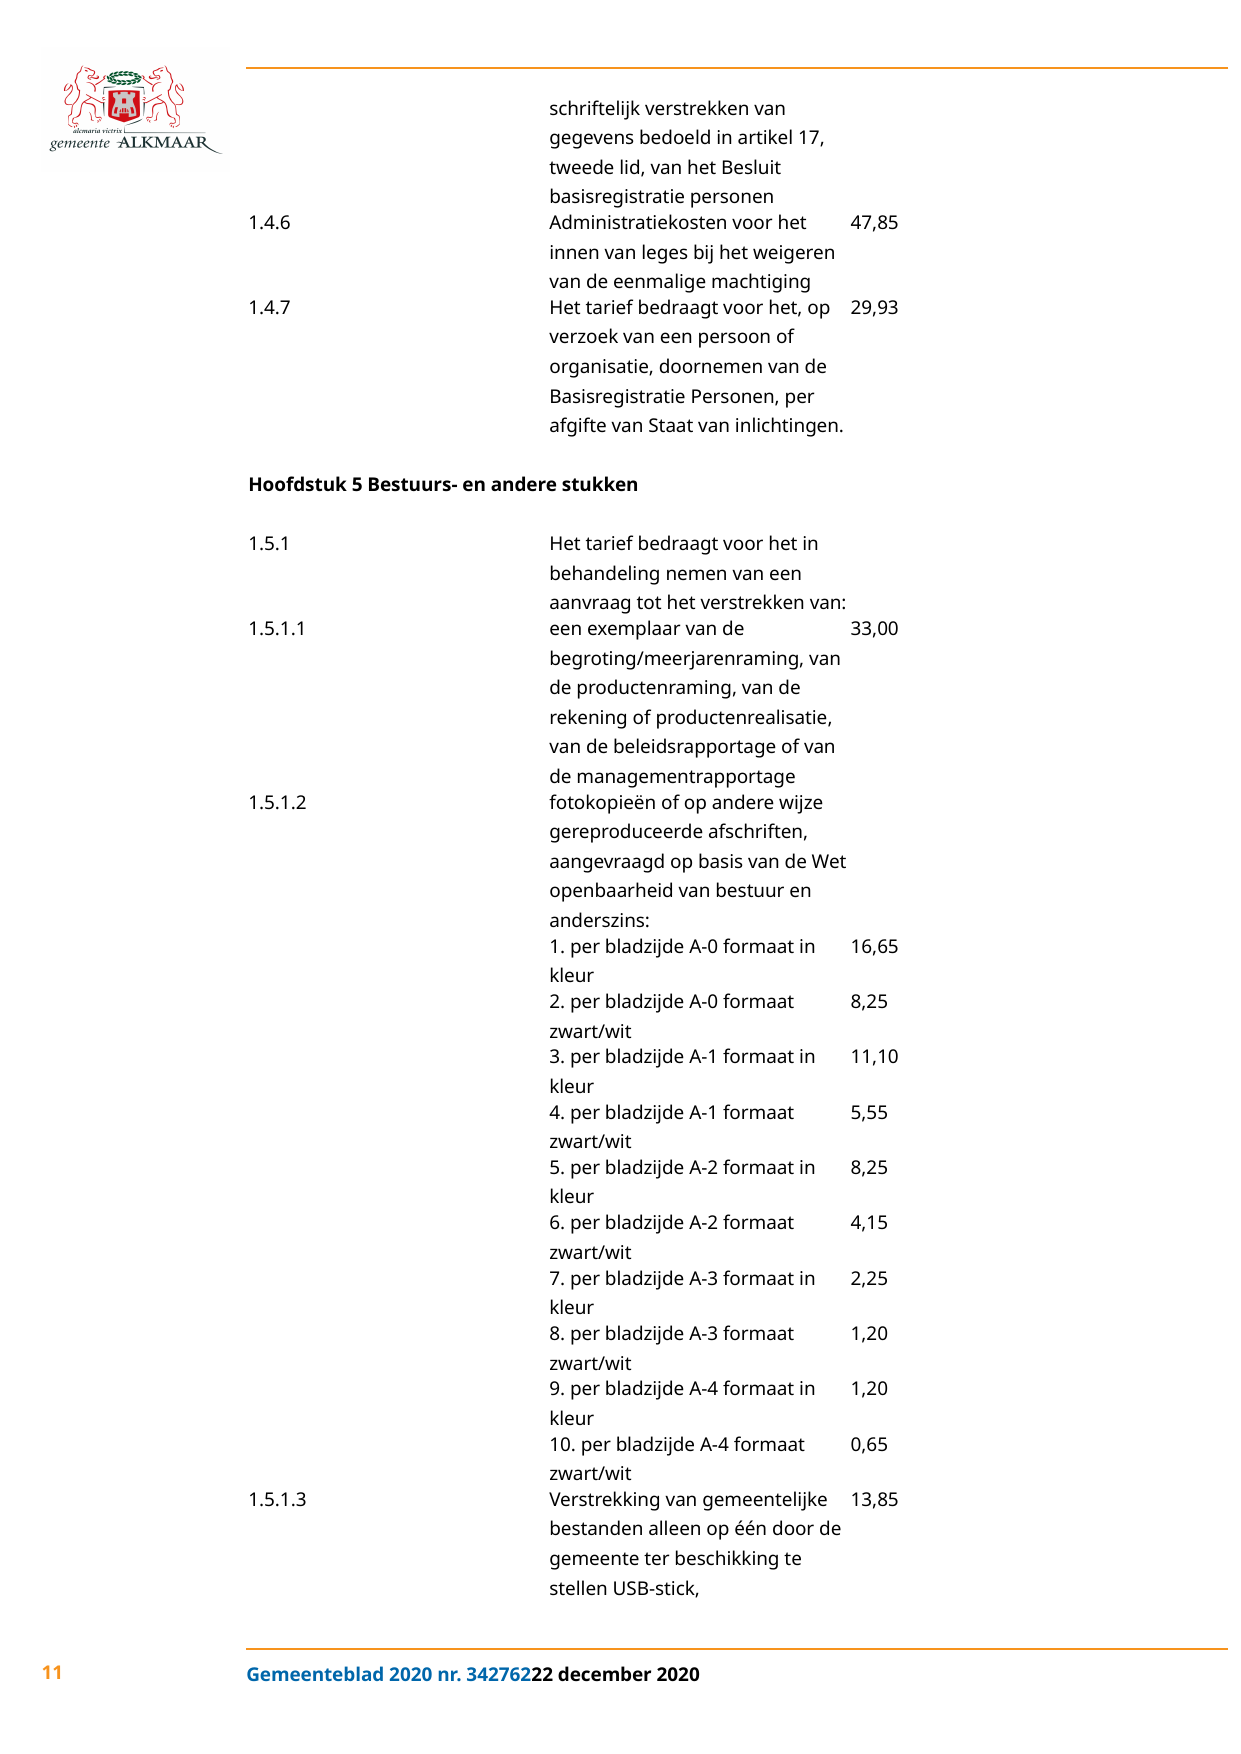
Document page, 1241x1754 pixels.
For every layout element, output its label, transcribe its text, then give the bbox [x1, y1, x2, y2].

table_cell 6. per bladzijde A-2 formaat zwart/wit [549, 1210, 850, 1265]
table_cell 33,00 [850, 615, 1152, 789]
table_cell 2,25 [850, 1265, 1152, 1320]
table_cell 1. per bladzijde A-0 formaat in kleur [549, 933, 850, 988]
table_cell Verstrekking van gemeentelijke bestanden alleen op één door de gemeente ter beschikking te stellen USB-stick, [549, 1486, 850, 1601]
table_cell 5. per bladzijde A-2 formaat in kleur [549, 1154, 850, 1209]
table_cell 10. per bladzijde A-4 formaat zwart/wit [549, 1431, 850, 1486]
table_header Het tarief bedraagt voor het in behandeling nemen van een aanvraag tot het verstrekken van: [549, 530, 850, 615]
table_cell een exemplaar van de begroting/meerjarenraming, van de productenraming, van de rekening of productenrealisatie, van de beleidsrapportage of van de managementrapportage [549, 615, 850, 789]
table_cell [248, 1044, 549, 1099]
table_cell [248, 95, 549, 209]
table_cell 47,85 [850, 209, 1152, 294]
table_cell Administratiekosten voor het innen van leges bij het weigeren van de eenmalige machtiging [549, 209, 850, 294]
table_cell 1.5.1.3 [248, 1486, 549, 1601]
table_cell [248, 1375, 549, 1431]
table_cell 1,20 [850, 1375, 1152, 1431]
table_cell 5,55 [850, 1099, 1152, 1154]
table_cell 13,85 [850, 1486, 1152, 1601]
table_cell 11,10 [850, 1044, 1152, 1099]
table_cell [248, 933, 549, 988]
table_cell 7. per bladzijde A-3 formaat in kleur [549, 1265, 850, 1320]
table_cell [248, 1210, 549, 1265]
table_cell 3. per bladzijde A-1 formaat in kleur [549, 1044, 850, 1099]
table_cell [248, 1320, 549, 1375]
table_header 1.5.1 [248, 530, 549, 615]
table_cell [248, 988, 549, 1043]
table_cell 8. per bladzijde A-3 formaat zwart/wit [549, 1320, 850, 1375]
table_cell 16,65 [850, 933, 1152, 988]
table_cell 9. per bladzijde A-4 formaat in kleur [549, 1375, 850, 1431]
table_cell schriftelijk verstrekken van gegevens bedoeld in artikel 17, tweede lid, van het Besluit basisregistratie personen [549, 95, 850, 209]
table_cell 1.5.1.1 [248, 615, 549, 789]
table_cell [248, 1431, 549, 1486]
table_cell [248, 1265, 549, 1320]
table_cell 0,65 [850, 1431, 1152, 1486]
table_cell [850, 95, 1152, 209]
table_cell 4. per bladzijde A-1 formaat zwart/wit [549, 1099, 850, 1154]
table_cell 1.4.7 [248, 294, 549, 438]
table_cell 8,25 [850, 1154, 1152, 1209]
picture [41, 47, 231, 172]
table_header [850, 530, 1152, 615]
text Hoofdstuk 5 Bestuurs- en andere stukken [248, 471, 1152, 497]
table_cell 1.4.6 [248, 209, 549, 294]
table_cell 1.5.1.2 [248, 789, 549, 933]
table_cell 29,93 [850, 294, 1152, 438]
table_cell 2. per bladzijde A-0 formaat zwart/wit [549, 988, 850, 1043]
table_cell 8,25 [850, 988, 1152, 1043]
table_cell [248, 1154, 549, 1209]
table_cell [248, 1099, 549, 1154]
table_cell 4,15 [850, 1210, 1152, 1265]
table_cell 1,20 [850, 1320, 1152, 1375]
table_cell fotokopieën of op andere wijze gereproduceerde afschriften, aangevraagd op basis van de Wet openbaarheid van bestuur en anderszins: [549, 789, 850, 933]
table_cell [850, 789, 1152, 933]
table_cell Het tarief bedraagt voor het, op verzoek van een persoon of organisatie, doornemen van de Basisregistratie Personen, per afgifte van Staat van inlichtingen. [549, 294, 850, 438]
